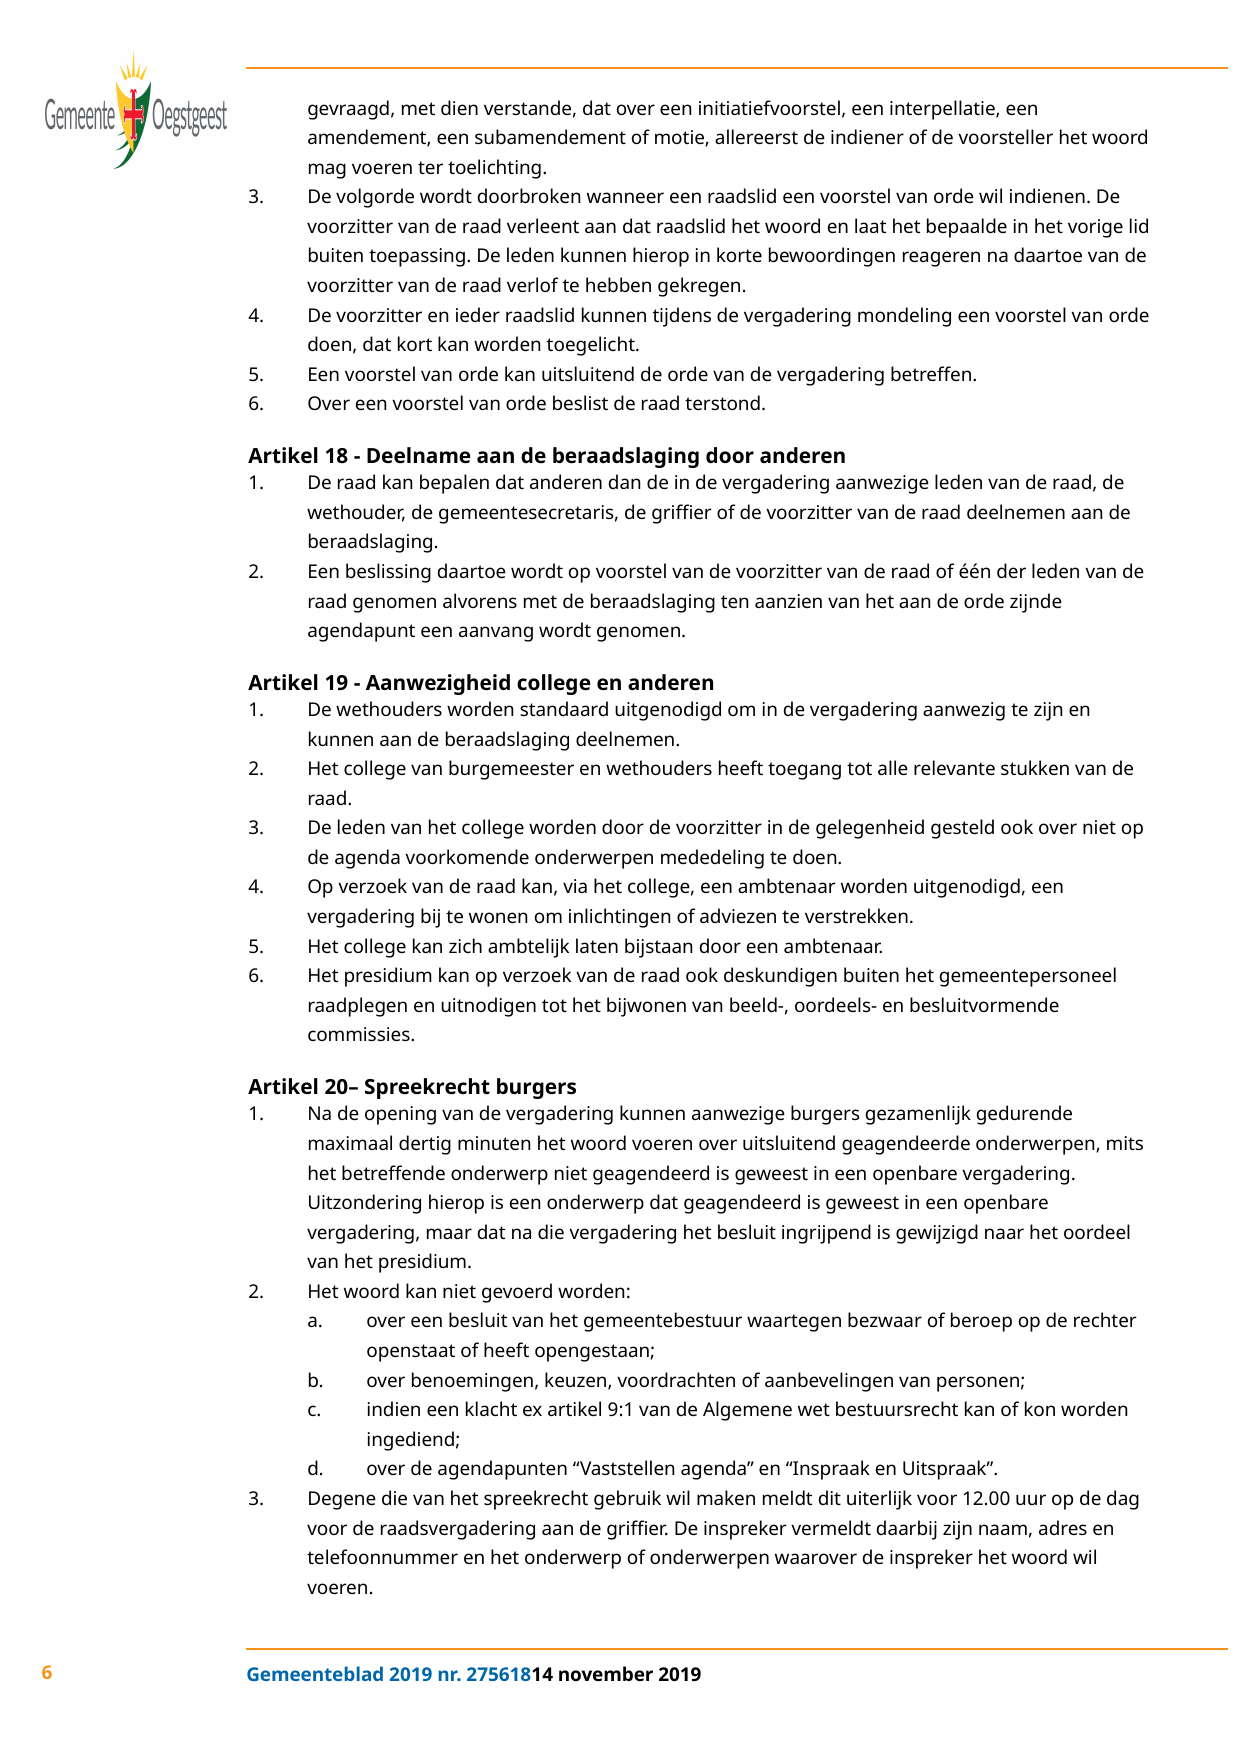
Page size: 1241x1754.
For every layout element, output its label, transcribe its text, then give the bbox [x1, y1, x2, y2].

list Na de opening van de vergadering kunnen aanwezige burgers gezamenlijk gedurende maximaal dertig minuten het woord voeren over uitsluitend geagendeerde onderwerpen, mits het betreffende onderwerp niet geagendeerd is geweest in een openbare vergadering. Uitzondering hierop is een onderwerp dat geagendeerd is geweest in een openbare vergadering, maar dat na die vergadering het besluit ingrijpend is gewijzigd naar het oordeel van het presidium. [248, 1101, 1152, 1274]
list gevraagd, met dien verstande, dat over een initiatiefvoorstel, een interpellatie, een amendement, een subamendement of motie, allereerst de indiener of de voorsteller het woord mag voeren ter toelichting. [248, 95, 1152, 180]
picture [41, 47, 231, 172]
text Artikel 19 - Aanwezigheid college en anderen [248, 668, 1152, 696]
list Een voorstel van orde kan uitsluitend de orde van de vergadering betreffen. [248, 361, 1152, 387]
list over een besluit van het gemeentebestuur waartegen bezwaar of beroep op de rechter openstaat of heeft opengestaan; [307, 1308, 1152, 1363]
list over benoemingen, keuzen, voordrachten of aanbevelingen van personen; [307, 1367, 1152, 1392]
list Een beslissing daartoe wordt op voorstel van de voorzitter van de raad of één der leden van de raad genomen alvorens met de beraadslaging ten aanzien van het aan de orde zijnde agendapunt een aanvang wordt genomen. [248, 558, 1152, 643]
list Het college kan zich ambtelijk laten bijstaan door een ambtenaar. [248, 933, 1152, 959]
list indien een klacht ex artikel 9:1 van de Algemene wet bestuursrecht kan of kon worden ingediend; [307, 1396, 1152, 1452]
list De raad kan bepalen dat anderen dan de in de vergadering aanwezige leden van de raad, de wethouder, de gemeentesecretaris, de griffier of de voorzitter van de raad deelnemen aan de beraadslaging. [248, 469, 1152, 554]
list over de agendapunten “Vaststellen agenda” en “Inspraak en Uitspraak”. [307, 1456, 1152, 1481]
list Het presidium kan op verzoek van de raad ook deskundigen buiten het gemeentepersoneel raadplegen en uitnodigen tot het bijwonen van beeld-, oordeels- en besluitvormende commissies. [248, 962, 1152, 1047]
text Artikel 18 - Deelname aan de beraadslaging door anderen [248, 441, 1152, 469]
list De voorzitter en ieder raadslid kunnen tijdens de vergadering mondeling een voorstel van orde doen, dat kort kan worden toegelicht. [248, 302, 1152, 357]
list Het college van burgemeester en wethouders heeft toegang tot alle relevante stukken van de raad. [248, 755, 1152, 811]
list De leden van het college worden door de voorzitter in de gelegenheid gesteld ook over niet op de agenda voorkomende onderwerpen mededeling te doen. [248, 814, 1152, 870]
list Over een voorstel van orde beslist de raad terstond. [248, 391, 1152, 416]
list Op verzoek van de raad kan, via het college, een ambtenaar worden uitgenodigd, een vergadering bij te wonen om inlichtingen of adviezen te verstrekken. [248, 874, 1152, 929]
list Degene die van het spreekrecht gebruik wil maken meldt dit uiterlijk voor 12.00 uur op de dag voor de raadsvergadering aan de griffier. De inspreker vermeldt daarbij zijn naam, adres en telefoonnummer en het onderwerp of onderwerpen waarover de inspreker het woord wil voeren. [248, 1485, 1152, 1599]
text Artikel 20– Spreekrecht burgers [248, 1072, 1152, 1101]
list De wethouders worden standaard uitgenodigd om in de vergadering aanwezig te zijn en kunnen aan de beraadslaging deelnemen. [248, 696, 1152, 752]
list Het woord kan niet gevoerd worden: [248, 1278, 1152, 1304]
list De volgorde wordt doorbroken wanneer een raadslid een voorstel van orde wil indienen. De voorzitter van de raad verleent aan dat raadslid het woord en laat het bepaalde in het vorige lid buiten toepassing. De leden kunnen hierop in korte bewoordingen reageren na daartoe van de voorzitter van de raad verlof te hebben gekregen. [248, 183, 1152, 298]
